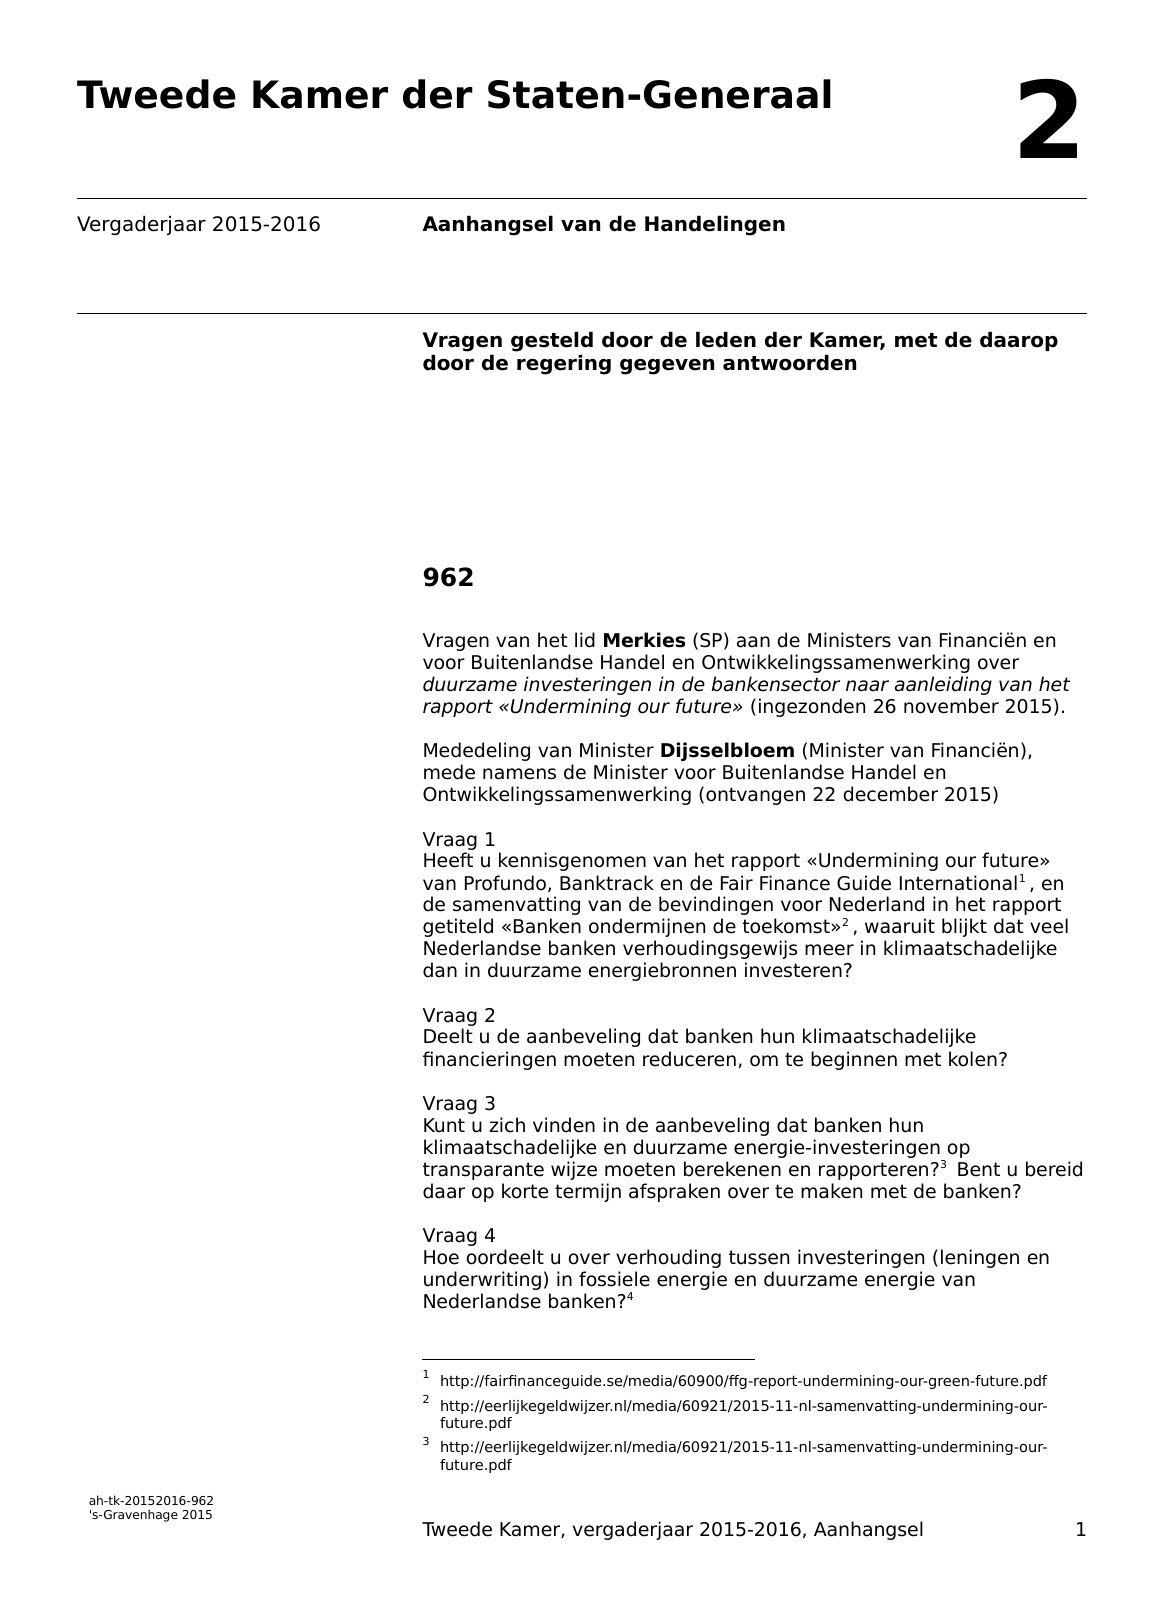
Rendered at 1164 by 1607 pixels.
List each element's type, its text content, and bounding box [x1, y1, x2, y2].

text Vraag 3 [422, 1093, 1087, 1114]
table_cell Vergaderjaar 2015-2016 [77, 199, 422, 313]
text http://eerlijkegeldwijzer.nl/media/60921/2015-11-nl-samenvatting-undermining-our-future.pdf [422, 1393, 1087, 1432]
table_cell [77, 314, 422, 375]
text Kunt u zich vinden in de aanbeveling dat banken hun klimaatschadelijke en duurzame energie-investeringen op transparante wijze moeten berekenen en rapporteren? Bent u bereid daar op korte termijn afspraken over te maken met de banken? [422, 1114, 1087, 1202]
table_header Tweede Kamer der Staten-Generaal [77, 59, 886, 198]
text ah-tk-20152016-962 [88, 1494, 323, 1508]
text http://eerlijkegeldwijzer.nl/media/60921/2015-11-nl-samenvatting-undermining-our-future.pdf [422, 1435, 1087, 1474]
text Vraag 2 [422, 1004, 1087, 1026]
text Hoe oordeelt u over verhouding tussen investeringen (leningen en underwriting) in fossiele energie en duurzame energie van Nederlandse banken? [422, 1247, 1087, 1313]
text 962 [422, 563, 1087, 592]
table_cell Aanhangsel van de Handelingen [422, 199, 1087, 313]
text Mededeling van Minister Dijsselbloem (Minister van Financiën), mede namens de Minister voor Buitenlandse Handel en Ontwikkelingssamenwerking (ontvangen 22 december 2015) [422, 740, 1087, 806]
text Vragen van het lid Merkies (SP) aan de Ministers van Financiën en voor Buitenlandse Handel en Ontwikkelingssamenwerking over duurzame investeringen in de bankensector naar aanleiding van het rapport «Undermining our future» (ingezonden 26 november 2015). [422, 630, 1087, 718]
text Heeft u kennisgenomen van het rapport «Undermining our future» van Profundo, Banktrack en de Fair Finance Guide International, en de samenvatting van de bevindingen voor Nederland in het rapport getiteld «Banken ondermijnen de toekomst», waaruit blijkt dat veel Nederlandse banken verhoudingsgewijs meer in klimaatschadelijke dan in duurzame energiebronnen investeren? [422, 850, 1087, 982]
text http://fairfinanceguide.se/media/60900/ffg-report-undermining-our-green-future.pdf [422, 1368, 1087, 1391]
text Vraag 4 [422, 1225, 1087, 1247]
table_header 2 [886, 59, 1087, 198]
text 's-Gravenhage 2015 [88, 1508, 323, 1522]
table_cell Vragen gesteld door de leden der Kamer, met de daarop door de regering gegeven antwoorden [422, 314, 1087, 375]
text Vraag 1 [422, 828, 1087, 850]
text Deelt u de aanbeveling dat banken hun klimaatschadelijke financieringen moeten reduceren, om te beginnen met kolen? [422, 1026, 1087, 1070]
